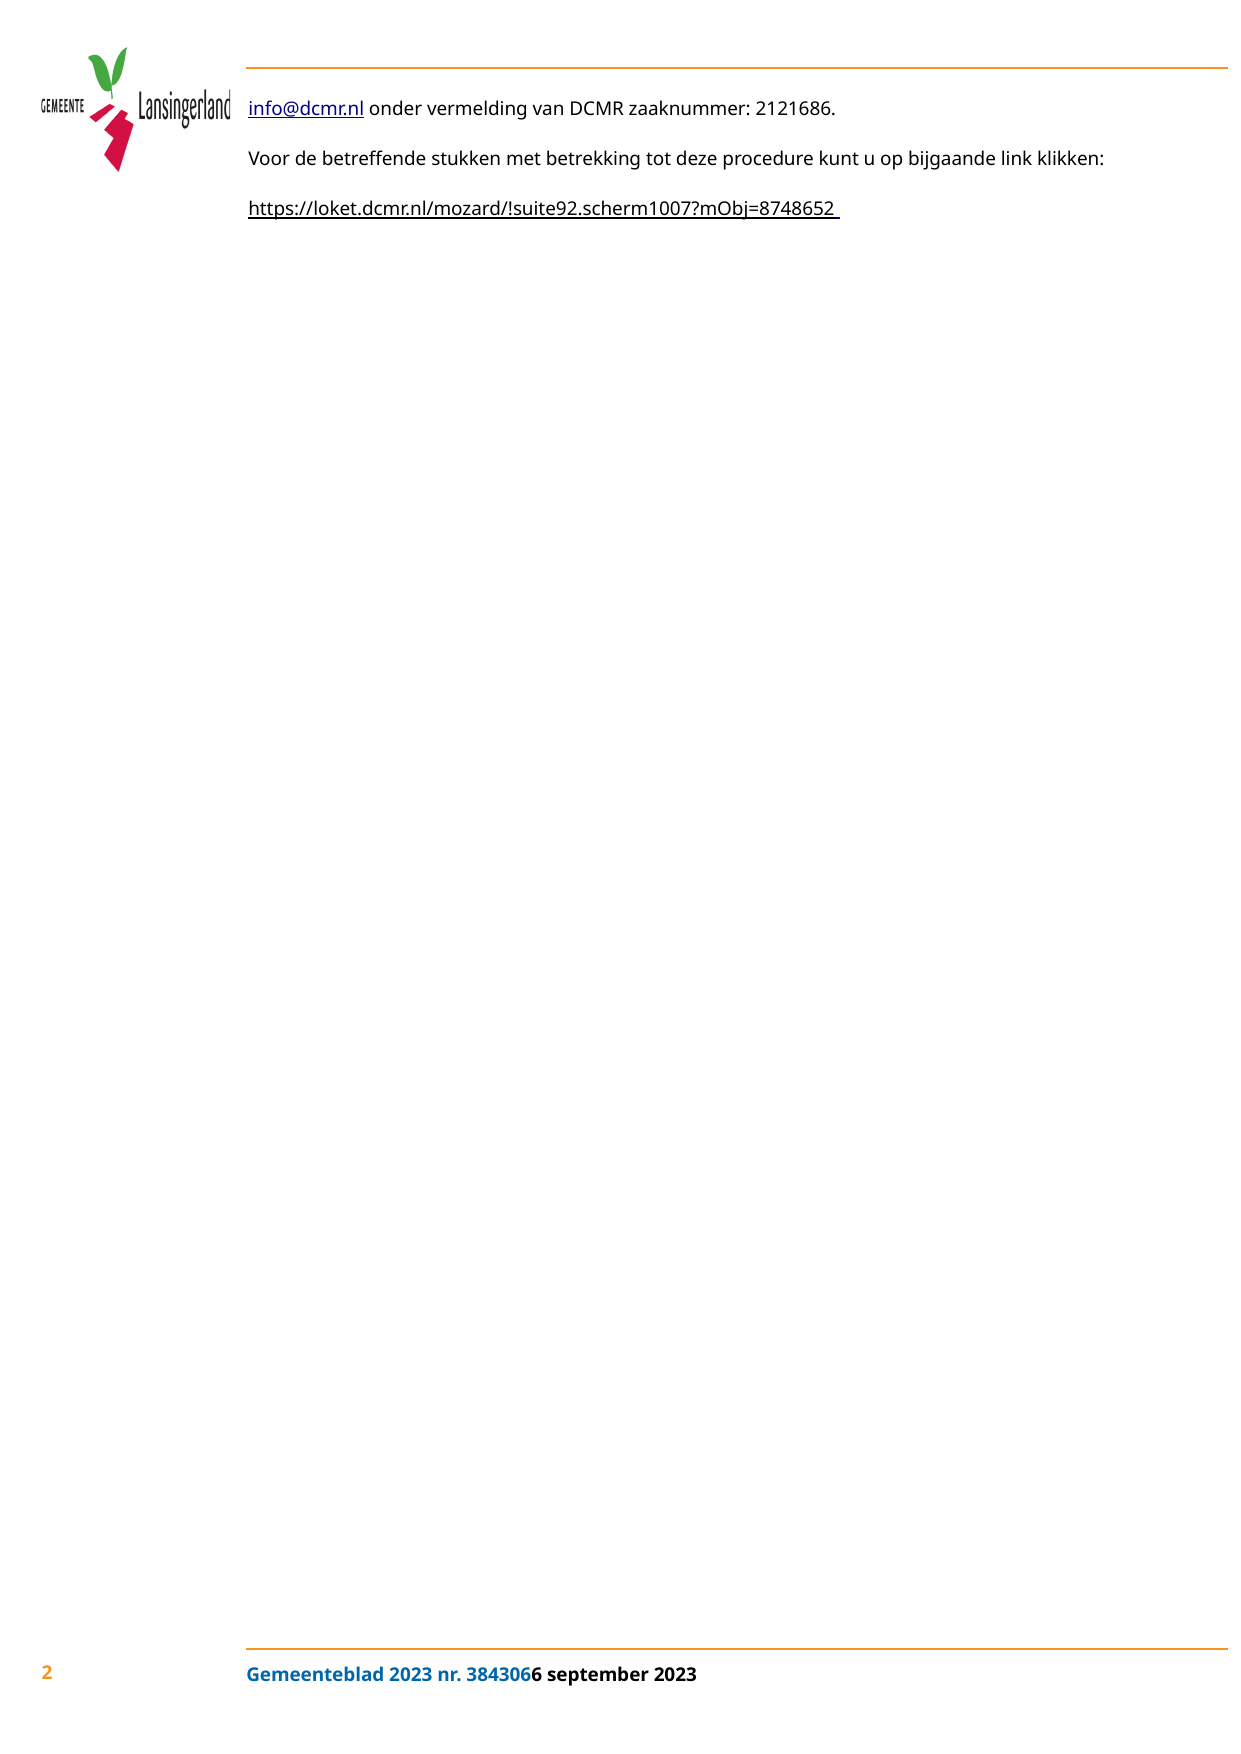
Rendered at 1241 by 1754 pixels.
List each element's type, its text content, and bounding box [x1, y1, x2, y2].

picture [41, 47, 231, 172]
text Voor de betreffende stukken met betrekking tot deze procedure kunt u op bijgaande link klikken: [248, 145, 1152, 171]
text info@dcmr.nl onder vermelding van DCMR zaaknummer: 2121686. [248, 95, 1152, 121]
text https://loket.dcmr.nl/mozard/!suite92.scherm1007?mObj=8748652 [248, 196, 1152, 221]
